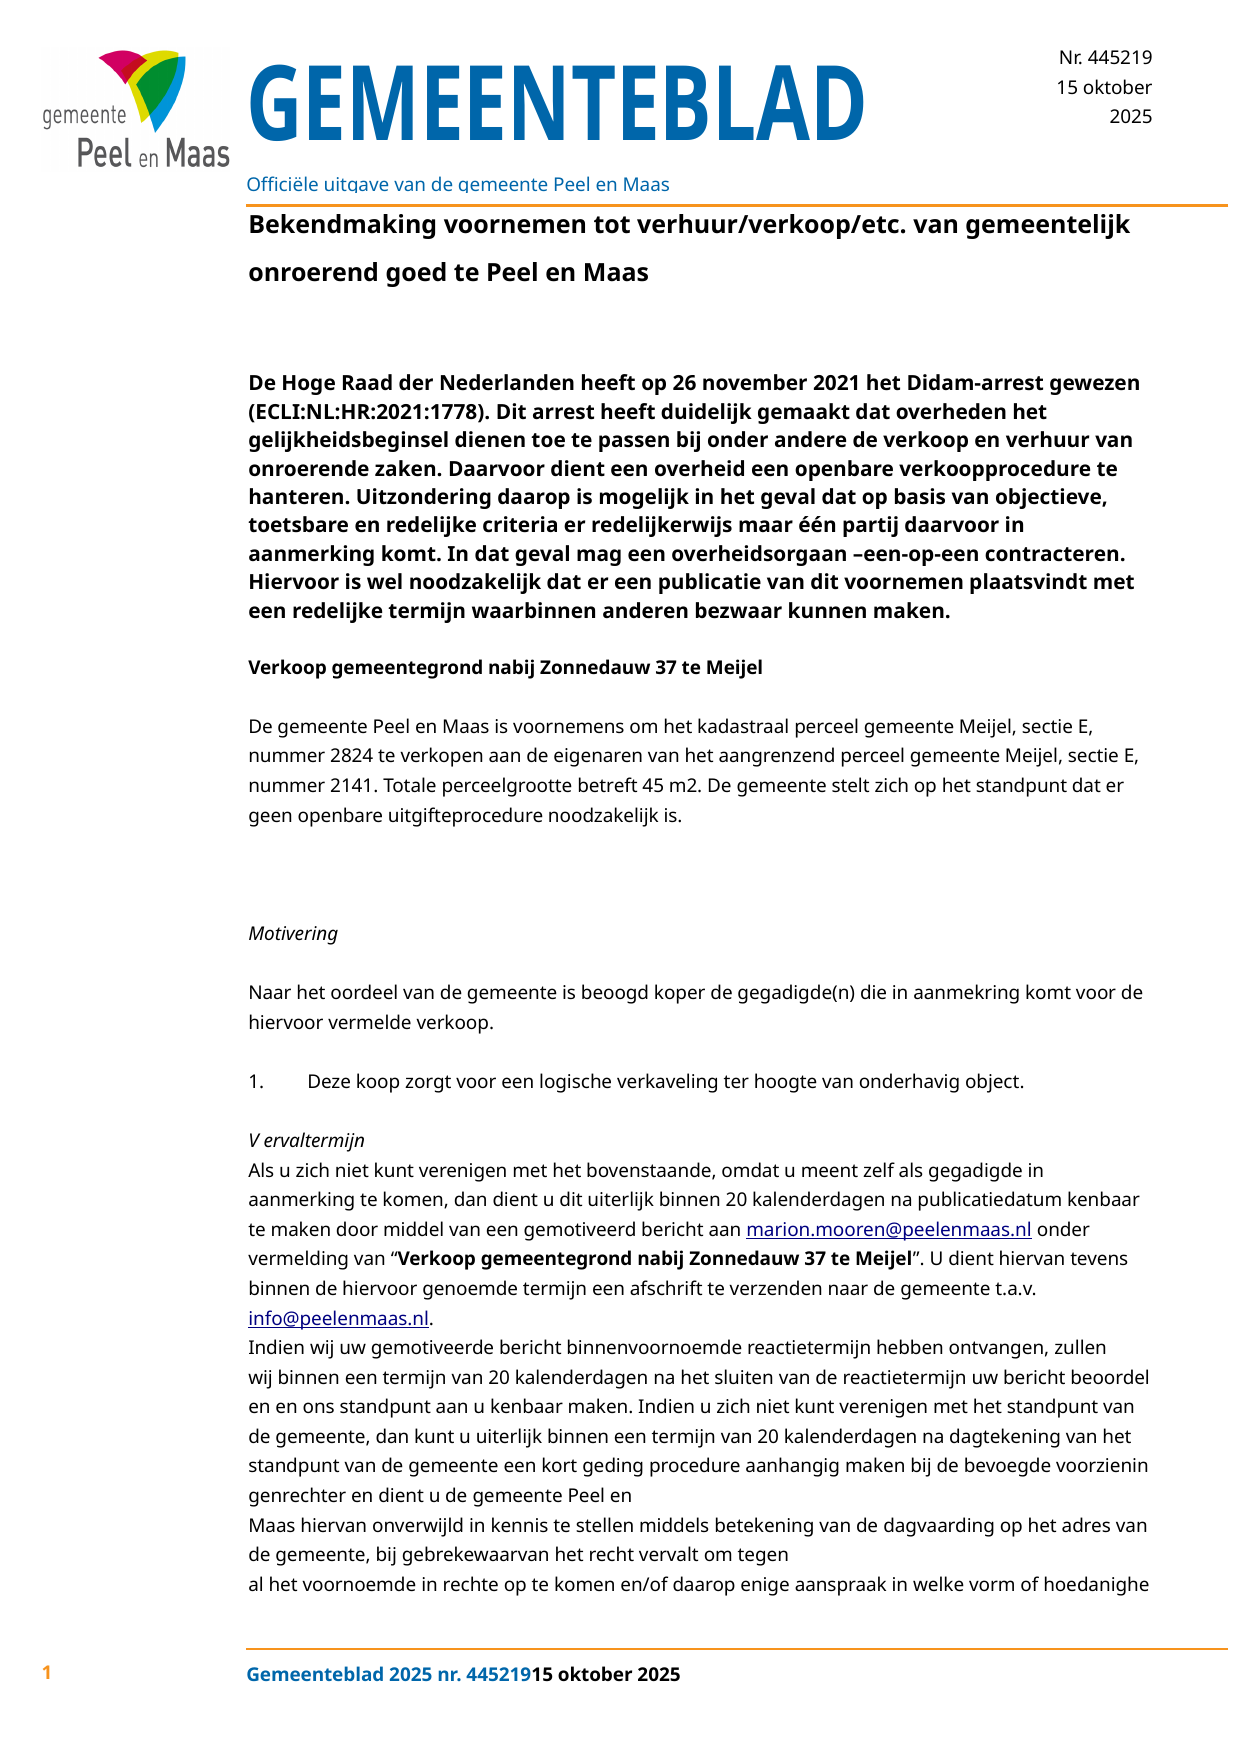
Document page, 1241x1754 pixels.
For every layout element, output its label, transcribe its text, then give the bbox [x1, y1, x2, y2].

text Motivering [248, 920, 1152, 946]
text Verkoop gemeentegrond nabij Zonnedauw 37 te Meijel [248, 654, 1152, 679]
picture [41, 47, 231, 172]
text De Hoge Raad der Nederlanden heeft op 26 november 2021 het Didam-arrest gewezen (ECLI:NL:HR:2021:1778). Dit arrest heeft duidelijk gemaakt dat overheden het gelijkheidsbeginsel dienen toe te passen bij onder andere de verkoop en verhuur van onroerende zaken. Daarvoor dient een overheid een openbare verkoopprocedure te hanteren. Uitzondering daarop is mogelijk in het geval dat op basis van objectieve, toetsbare en redelijke criteria er redelijkerwijs maar één partij daarvoor in aanmerking komt. In dat geval mag een overheidsorgaan –een-op-een contracteren. Hiervoor is wel noodzakelijk dat er een publicatie van dit voornemen plaatsvindt met een redelijke termijn waarbinnen anderen bezwaar kunnen maken. [248, 368, 1152, 624]
text Als u zich niet kunt verenigen met het bovenstaande, omdat u meent zelf als gegadigde in aanmerking te komen, dan dient u dit uiterlijk binnen 20 kalenderdagen na publicatiedatum kenbaar te maken door middel van een gemotiveerd bericht aan marion.mooren@peelenmaas.nl onder vermelding van “Verkoop gemeentegrond nabij Zonnedauw 37 te Meijel”. U dient hiervan tevens binnen de hiervoor genoemde termijn een afschrift te verzenden naar de gemeente t.a.v. info@peelenmaas.nl. [248, 1157, 1152, 1330]
text Naar het oordeel van de gemeente is beoogd koper de gegadigde(n) die in aanmekring komt voor de hiervoor vermelde verkoop. [248, 979, 1152, 1034]
text V ervaltermijn [248, 1127, 1152, 1153]
list Deze koop zorgt voor een logische verkaveling ter hoogte van onderhavig object. [248, 1068, 1152, 1094]
text De gemeente Peel en Maas is voornemens om het kadastraal perceel gemeente Meijel, sectie E, nummer 2824 te verkopen aan de eigenaren van het aangrenzend perceel gemeente Meijel, sectie E, nummer 2141. Totale perceelgrootte betreft 45 m2. De gemeente stelt zich op het standpunt dat er geen openbare uitgifteprocedure noodzakelijk is. [248, 713, 1152, 827]
text Indien wij uw gemotiveerde bericht binnenvoornoemde reactietermijn hebben ontvangen, zullen wij binnen een termijn van 20 kalenderdagen na het sluiten van de reactietermijn uw bericht beoordelen en ons standpunt aan u kenbaar maken. Indien u zich niet kunt verenigen met het standpunt van de gemeente, dan kunt u uiterlijk binnen een termijn van 20 kalenderdagen na dagtekening van het standpunt van de gemeente een kort geding procedure aanhangig maken bij de bevoegde voorzieningenrechter en dient u de gemeente Peel en Maas hiervan onverwijld in kennis te stellen middels betekening van de dagvaarding op het adres van de gemeente, bij gebrekewaarvan het recht vervalt om tegen al het voornoemde in rechte op te komen en/of daarop enige aanspraak in welke vorm of hoedanighe [248, 1334, 1152, 1597]
text Bekendmaking voornemen tot verhuur/verkoop/etc. van gemeentelijk onroerend goed te Peel en Maas [248, 207, 1152, 288]
